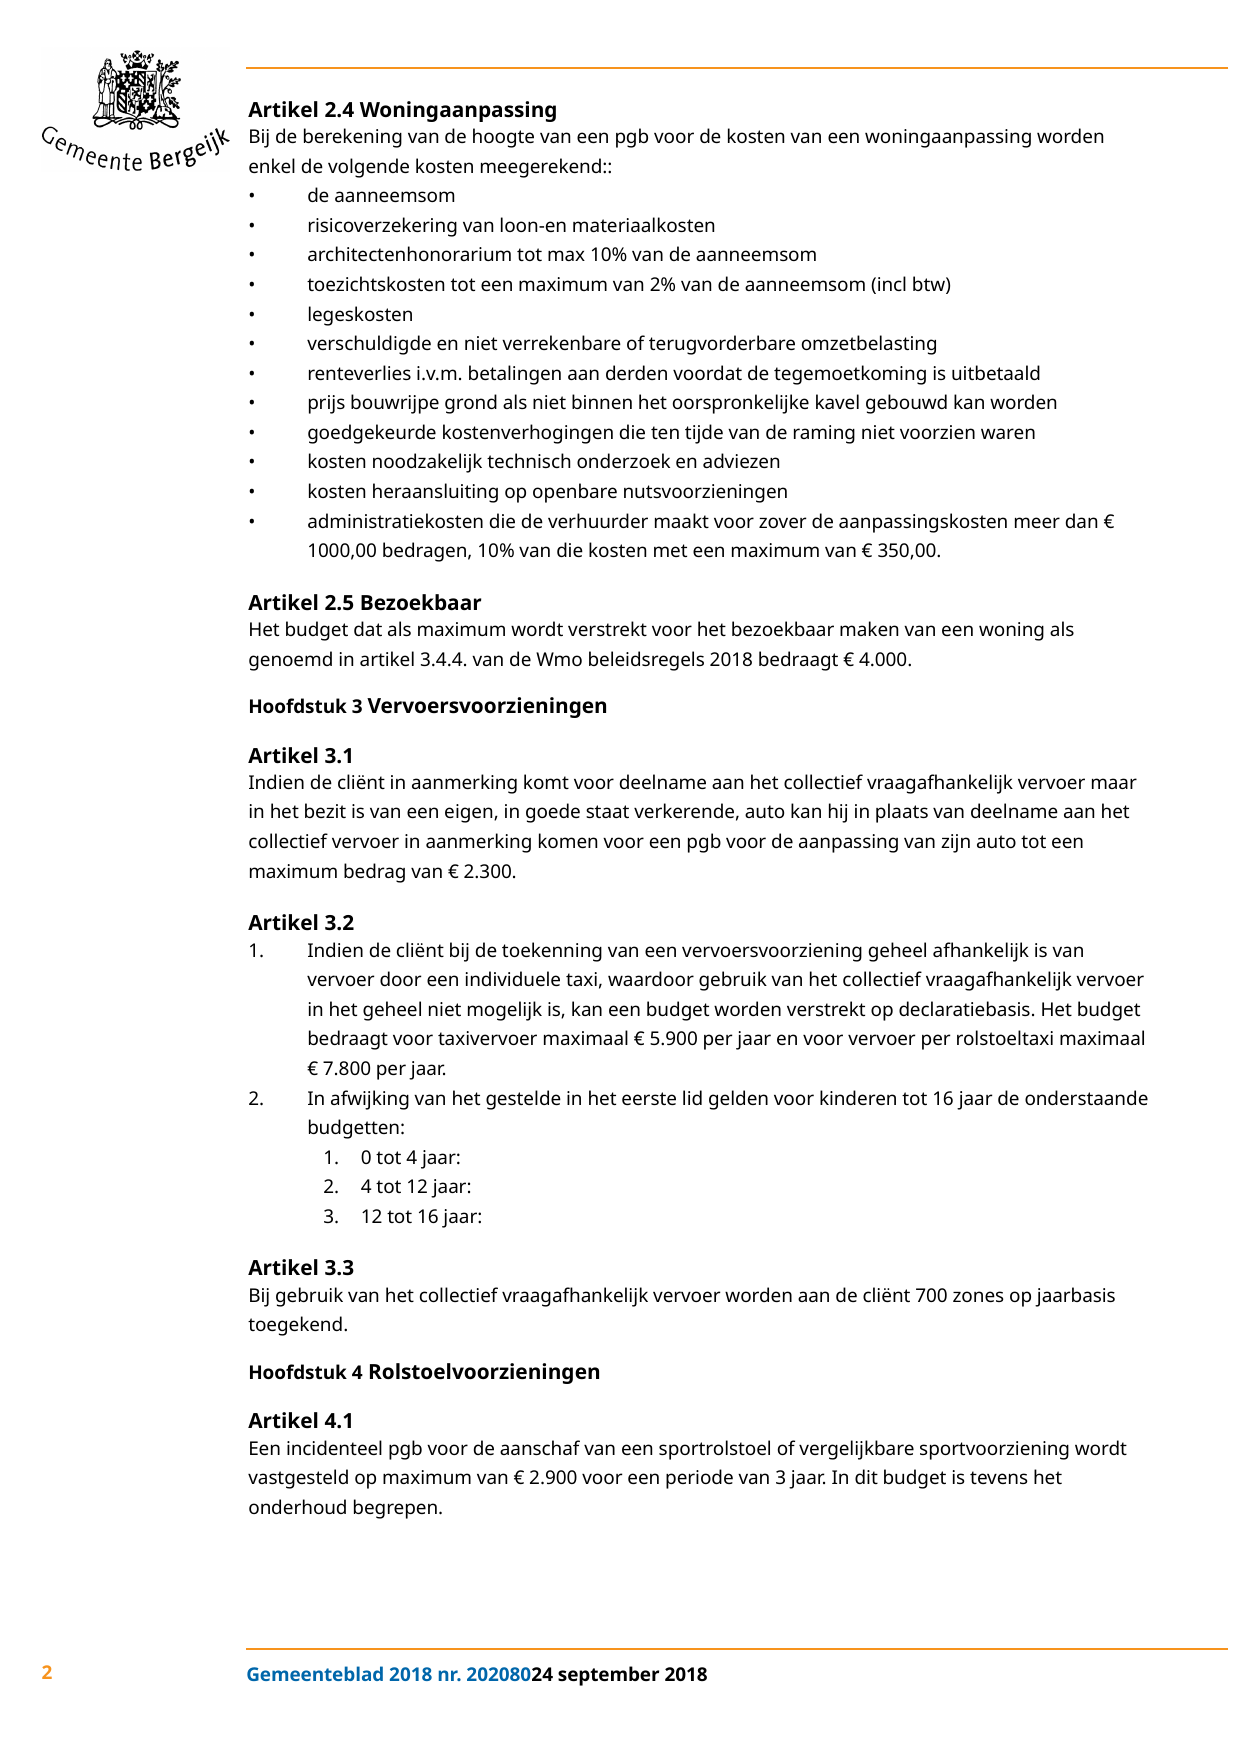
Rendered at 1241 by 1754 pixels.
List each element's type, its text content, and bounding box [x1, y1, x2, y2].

list de aanneemsom [248, 182, 1152, 208]
list kosten heraansluiting op openbare nutsvoorzieningen [248, 478, 1152, 504]
list toezichtskosten tot een maximum van 2% van de aanneemsom (incl btw) [248, 271, 1152, 297]
text Artikel 3.1 [248, 741, 1152, 769]
list verschuldigde en niet verrekenbare of terugvorderbare omzetbelasting [248, 330, 1152, 356]
list In afwijking van het gestelde in het eerste lid gelden voor kinderen tot 16 jaar de onderstaande budgetten: [248, 1085, 1152, 1140]
list 12 tot 16 jaar: [323, 1203, 1152, 1229]
list 0 tot 4 jaar: [323, 1144, 1152, 1169]
text Bij gebruik van het collectief vraagafhankelijk vervoer worden aan de cliënt 700 zones op jaarbasis toegekend. [248, 1282, 1152, 1337]
text Hoofdstuk 3 Vervoersvoorzieningen [248, 691, 1152, 720]
text Artikel 3.2 [248, 908, 1152, 937]
text Indien de cliënt in aanmerking komt voor deelname aan het collectief vraagafhankelijk vervoer maar in het bezit is van een eigen, in goede staat verkerende, auto kan hij in plaats van deelname aan het collectief vervoer in aanmerking komen voor een pgb voor de aanpassing van zijn auto tot een maximum bedrag van € 2.300. [248, 769, 1152, 884]
list administratiekosten die de verhuurder maakt voor zover de aanpassingskosten meer dan € 1000,00 bedragen, 10% van die kosten met een maximum van € 350,00. [248, 508, 1152, 563]
picture [41, 47, 231, 172]
text Artikel 3.3 [248, 1253, 1152, 1282]
text Een incidenteel pgb voor de aanschaf van een sportrolstoel of vergelijkbare sportvoorziening wordt vastgesteld op maximum van € 2.900 voor een periode van 3 jaar. In dit budget is tevens het onderhoud begrepen. [248, 1435, 1152, 1520]
text Artikel 4.1 [248, 1406, 1152, 1435]
list renteverlies i.v.m. betalingen aan derden voordat de tegemoetkoming is uitbetaald [248, 360, 1152, 386]
list risicoverzekering van loon-en materiaalkosten [248, 212, 1152, 238]
list Indien de cliënt bij de toekenning van een vervoersvoorziening geheel afhankelijk is van vervoer door een individuele taxi, waardoor gebruik van het collectief vraagafhankelijk vervoer in het geheel niet mogelijk is, kan een budget worden verstrekt op declaratiebasis. Het budget bedraagt voor taxivervoer maximaal € 5.900 per jaar en voor vervoer per rolstoeltaxi maximaal € 7.800 per jaar. [248, 937, 1152, 1081]
text Het budget dat als maximum wordt verstrekt voor het bezoekbaar maken van een woning als genoemd in artikel 3.4.4. van de Wmo beleidsregels 2018 bedraagt € 4.000. [248, 616, 1152, 672]
list legeskosten [248, 301, 1152, 326]
text Hoofdstuk 4 Rolstoelvoorzieningen [248, 1357, 1152, 1386]
list 4 tot 12 jaar: [323, 1173, 1152, 1199]
list goedgekeurde kostenverhogingen die ten tijde van de raming niet voorzien waren [248, 419, 1152, 445]
text Artikel 2.5 Bezoekbaar [248, 588, 1152, 616]
list kosten noodzakelijk technisch onderzoek en adviezen [248, 449, 1152, 474]
list architectenhonorarium tot max 10% van de aanneemsom [248, 242, 1152, 267]
text Artikel 2.4 Woningaanpassing [248, 95, 1152, 123]
list prijs bouwrijpe grond als niet binnen het oorspronkelijke kavel gebouwd kan worden [248, 389, 1152, 415]
text Bij de berekening van de hoogte van een pgb voor de kosten van een woningaanpassing worden enkel de volgende kosten meegerekend:: [248, 123, 1152, 178]
